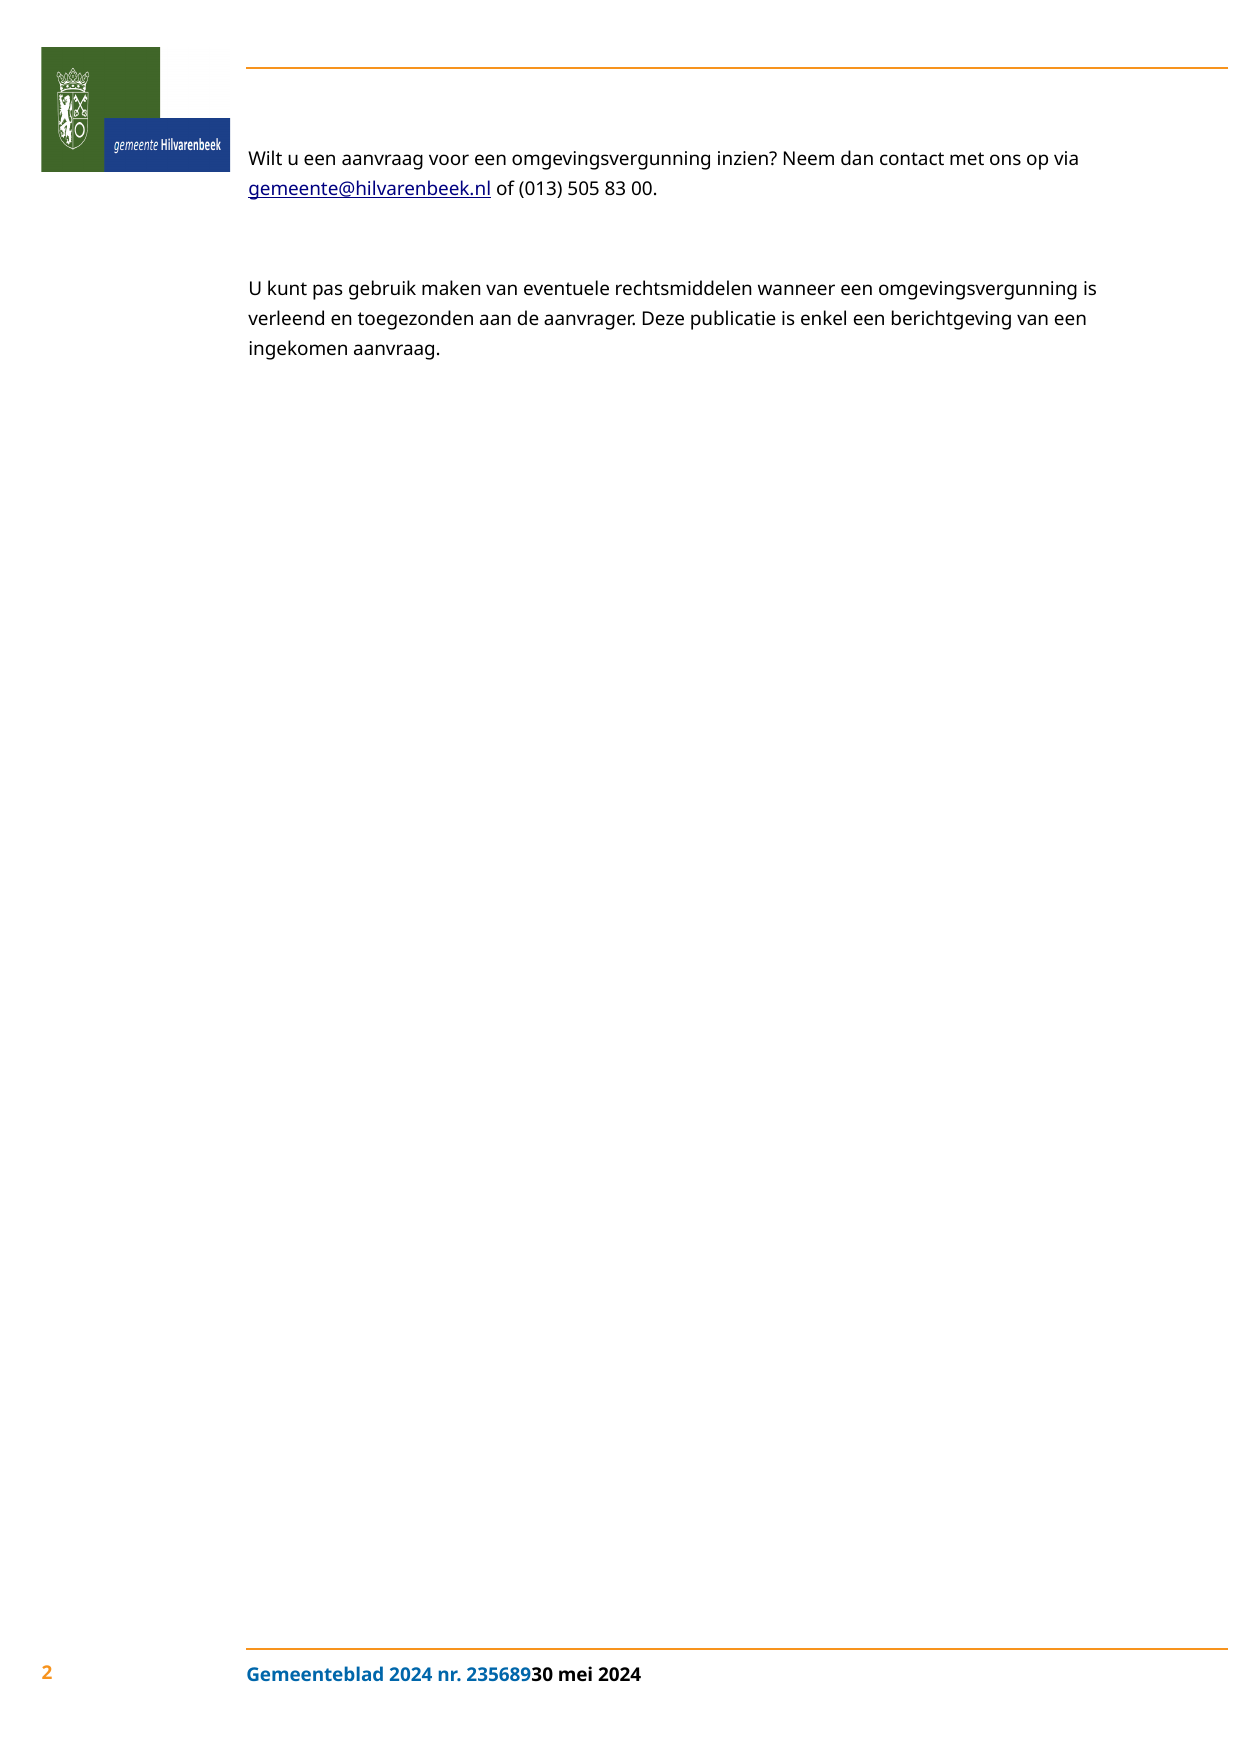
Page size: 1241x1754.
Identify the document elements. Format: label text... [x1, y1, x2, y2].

text U kunt pas gebruik maken van eventuele rechtsmiddelen wanneer een omgevingsvergunning is verleend en toegezonden aan de aanvrager. Deze publicatie is enkel een berichtgeving van een ingekomen aanvraag. [248, 276, 1152, 361]
text Wilt u een aanvraag voor een omgevingsvergunning inzien? Neem dan contact met ons op via gemeente@hilvarenbeek.nl of (013) 505 83 00. [248, 145, 1152, 201]
picture [41, 47, 231, 172]
